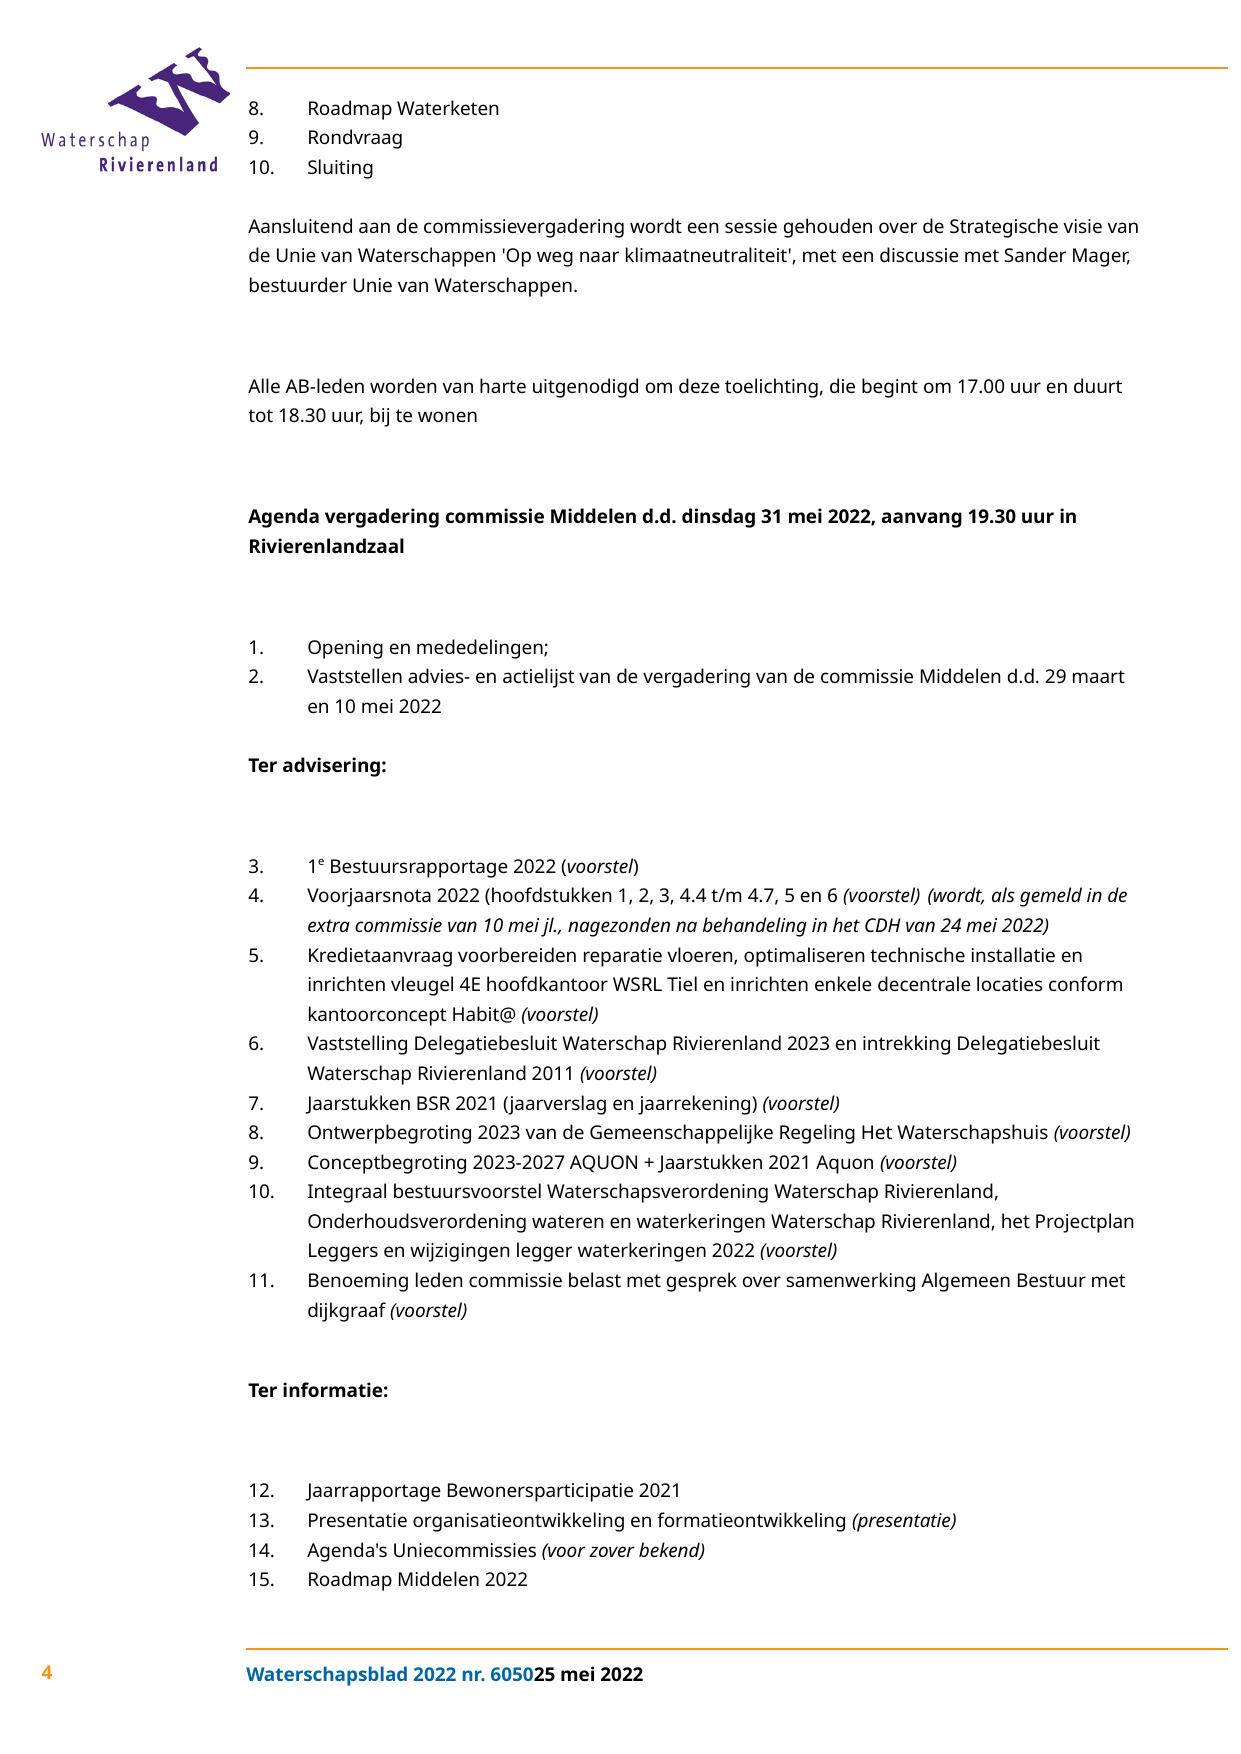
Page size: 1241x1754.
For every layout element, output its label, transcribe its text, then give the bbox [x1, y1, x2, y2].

text Alle AB-leden worden van harte uitgenodigd om deze toelichting, die begint om 17.00 uur en duurt tot 18.30 uur, bij te wonen [248, 373, 1152, 428]
list Kredietaanvraag voorbereiden reparatie vloeren, optimaliseren technische installatie en inrichten vleugel 4E hoofdkantoor WSRL Tiel en inrichten enkele decentrale locaties conform kantoorconcept Habit@ (voorstel) [248, 942, 1152, 1027]
list Ontwerpbegroting 2023 van de Gemeenschappelijke Regeling Het Waterschapshuis (voorstel) [248, 1119, 1152, 1145]
list Integraal bestuursvoorstel Waterschapsverordening Waterschap Rivierenland, Onderhoudsverordening wateren en waterkeringen Waterschap Rivierenland, het Projectplan Leggers en wijzigingen legger waterkeringen 2022 (voorstel) [248, 1178, 1152, 1263]
list Roadmap Middelen 2022 [248, 1566, 1152, 1592]
list Benoeming leden commissie belast met gesprek over samenwerking Algemeen Bestuur met dijkgraaf (voorstel) [248, 1267, 1152, 1323]
list Roadmap Waterketen [248, 95, 1152, 121]
text Ter informatie: [248, 1377, 1152, 1403]
list Sluiting [248, 154, 1152, 180]
picture [41, 47, 231, 172]
list Agenda's Uniecommissies (voor zover bekend) [248, 1537, 1152, 1563]
list Rondvraag [248, 124, 1152, 150]
list Vaststelling Delegatiebesluit Waterschap Rivierenland 2023 en intrekking Delegatiebesluit Waterschap Rivierenland 2011 (voorstel) [248, 1031, 1152, 1086]
text Aansluitend aan de commissievergadering wordt een sessie gehouden over de Strategische visie van de Unie van Waterschappen 'Op weg naar klimaatneutraliteit', met een discussie met Sander Mager, bestuurder Unie van Waterschappen. [248, 213, 1152, 298]
list Conceptbegroting 2023-2027 AQUON + Jaarstukken 2021 Aquon (voorstel) [248, 1149, 1152, 1175]
text Agenda vergadering commissie Middelen d.d. dinsdag 31 mei 2022, aanvang 19.30 uur in Rivierenlandzaal [248, 503, 1152, 559]
text Ter advisering: [248, 752, 1152, 778]
list Presentatie organisatieontwikkeling en formatieontwikkeling (presentatie) [248, 1507, 1152, 1533]
list 1e Bestuursrapportage 2022 (voorstel) [248, 853, 1152, 879]
list Vaststellen advies- en actielijst van de vergadering van de commissie Middelen d.d. 29 maart en 10 mei 2022 [248, 663, 1152, 719]
list Jaarstukken BSR 2021 (jaarverslag en jaarrekening) (voorstel) [248, 1090, 1152, 1116]
list Voorjaarsnota 2022 (hoofdstukken 1, 2, 3, 4.4 t/m 4.7, 5 en 6 (voorstel) (wordt, als gemeld in de extra commissie van 10 mei jl., nagezonden na behandeling in het CDH van 24 mei 2022) [248, 883, 1152, 938]
list Opening en mededelingen; [248, 634, 1152, 660]
list Jaarrapportage Bewonersparticipatie 2021 [248, 1478, 1152, 1503]
